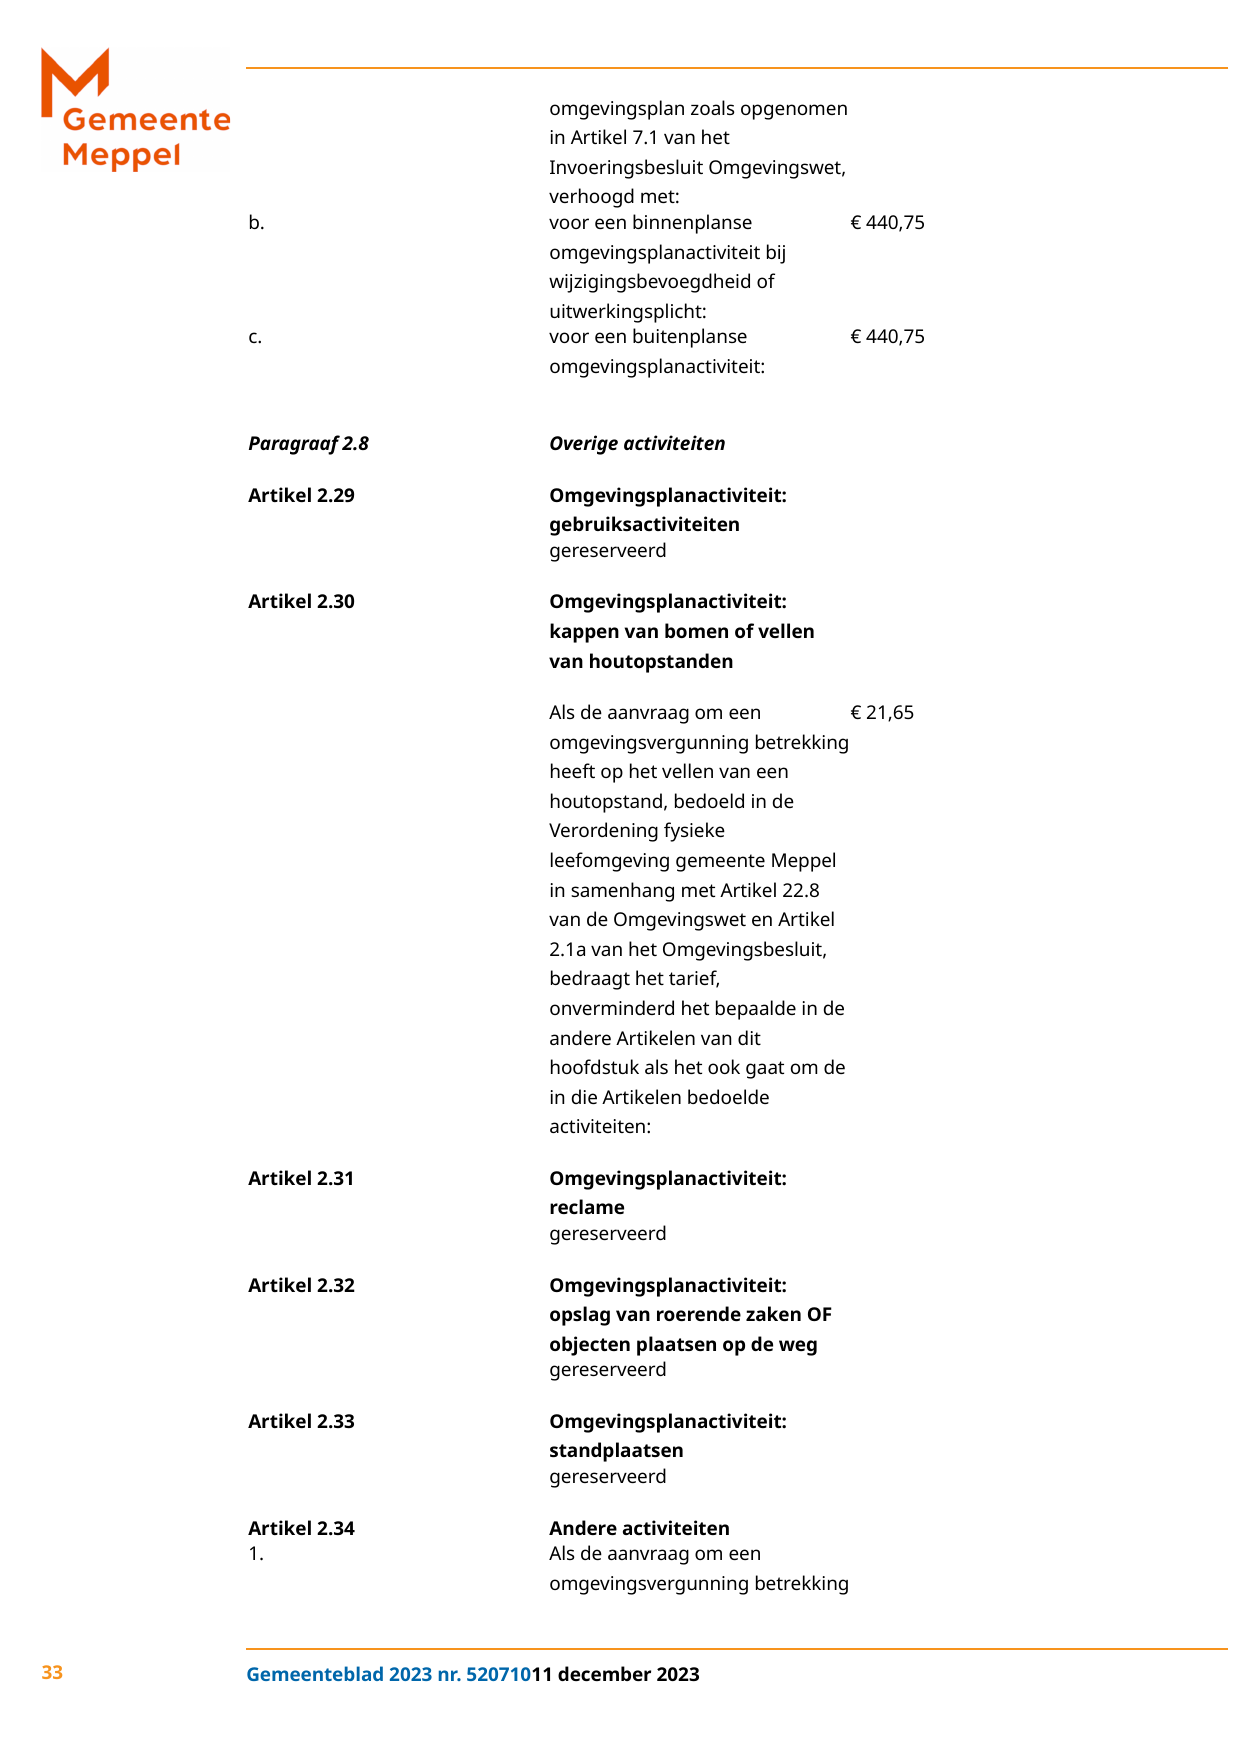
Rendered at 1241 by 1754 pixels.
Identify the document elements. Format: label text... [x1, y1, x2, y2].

table_cell [248, 1220, 549, 1246]
table_cell [850, 1139, 1152, 1165]
table_cell [850, 589, 1152, 674]
table_cell Artikel 2.34 [248, 1515, 549, 1541]
table_cell Omgevingsplanactiviteit: opslag van roerende zaken OF objecten plaatsen op de weg [549, 1272, 850, 1357]
table_cell gereserveerd [549, 1357, 850, 1382]
table_cell [850, 674, 1152, 699]
table_cell [549, 1489, 850, 1515]
table_cell [248, 699, 549, 1139]
table_cell [850, 1357, 1152, 1382]
table_cell gereserveerd [549, 537, 850, 563]
table_cell [248, 1139, 549, 1165]
table_cell [850, 1489, 1152, 1515]
table_cell [248, 379, 549, 405]
table_cell Overige activiteiten [549, 431, 850, 456]
table_cell [850, 1515, 1152, 1541]
table_cell Als de aanvraag om een omgevingsvergunning betrekking [549, 1541, 850, 1596]
table_cell Omgevingsplanactiviteit: kappen van bomen of vellen van houtopstanden [549, 589, 850, 674]
table_cell [850, 1408, 1152, 1463]
table_cell [850, 456, 1152, 482]
table_cell [850, 95, 1152, 209]
table_cell € 21,65 [850, 699, 1152, 1139]
table_cell omgevingsplan zoals opgenomen in Artikel 7.1 van het Invoeringsbesluit Omgevingswet, verhoogd met: [549, 95, 850, 209]
table_cell [850, 1272, 1152, 1357]
table_cell [248, 1246, 549, 1272]
table_cell [850, 1383, 1152, 1408]
table_cell [248, 1464, 549, 1489]
table_cell [549, 405, 850, 431]
table_cell [549, 1139, 850, 1165]
table_cell [248, 537, 549, 563]
table_cell [850, 379, 1152, 405]
table_cell Artikel 2.32 [248, 1272, 549, 1357]
table_cell 1. [248, 1541, 549, 1596]
table_cell Artikel 2.31 [248, 1165, 549, 1220]
table_cell Paragraaf 2.8 [248, 431, 549, 456]
table_cell Omgevingsplanactiviteit: standplaatsen [549, 1408, 850, 1463]
table_cell Omgevingsplanactiviteit: reclame [549, 1165, 850, 1220]
table_cell [850, 1541, 1152, 1596]
table_cell [549, 379, 850, 405]
table_cell [850, 1165, 1152, 1220]
table_cell € 440,75 [850, 209, 1152, 324]
table_cell Artikel 2.29 [248, 482, 549, 537]
table_cell Als de aanvraag om een omgevingsvergunning betrekking heeft op het vellen van een houtopstand, bedoeld in de Verordening fysieke leefomgeving gemeente Meppel in samenhang met Artikel 22.8 van de Omgevingswet en Artikel 2.1a van het Omgevingsbesluit, bedraagt het tarief, onverminderd het bepaalde in de andere Artikelen van dit hoofdstuk als het ook gaat om de in die Artikelen bedoelde activiteiten: [549, 699, 850, 1139]
table_cell voor een buitenplanse omgevingsplanactiviteit: [549, 324, 850, 379]
table_cell [248, 674, 549, 699]
table_cell [850, 431, 1152, 456]
table_cell b. [248, 209, 549, 324]
table_cell [248, 405, 549, 431]
table_cell [248, 1489, 549, 1515]
table_cell Artikel 2.33 [248, 1408, 549, 1463]
table_cell gereserveerd [549, 1220, 850, 1246]
table_cell [248, 563, 549, 589]
table_cell [850, 482, 1152, 537]
table_cell [850, 405, 1152, 431]
table_cell [850, 1246, 1152, 1272]
table_cell [850, 1220, 1152, 1246]
table_cell [850, 563, 1152, 589]
table_cell Andere activiteiten [549, 1515, 850, 1541]
table_cell [549, 674, 850, 699]
table_cell [248, 456, 549, 482]
picture [41, 47, 231, 172]
table_cell Omgevingsplanactiviteit: gebruiksactiviteiten [549, 482, 850, 537]
table_cell [549, 1246, 850, 1272]
table_cell [850, 537, 1152, 563]
table_cell [549, 1383, 850, 1408]
table_cell [549, 456, 850, 482]
table_cell € 440,75 [850, 324, 1152, 379]
table_cell [248, 95, 549, 209]
table_cell [549, 563, 850, 589]
table_cell gereserveerd [549, 1464, 850, 1489]
table_cell c. [248, 324, 549, 379]
table_cell voor een binnenplanse omgevingsplanactiviteit bij wijzigingsbevoegdheid of uitwerkingsplicht: [549, 209, 850, 324]
table_cell Artikel 2.30 [248, 589, 549, 674]
table_cell [248, 1383, 549, 1408]
table_cell [850, 1464, 1152, 1489]
table_cell [248, 1357, 549, 1382]
